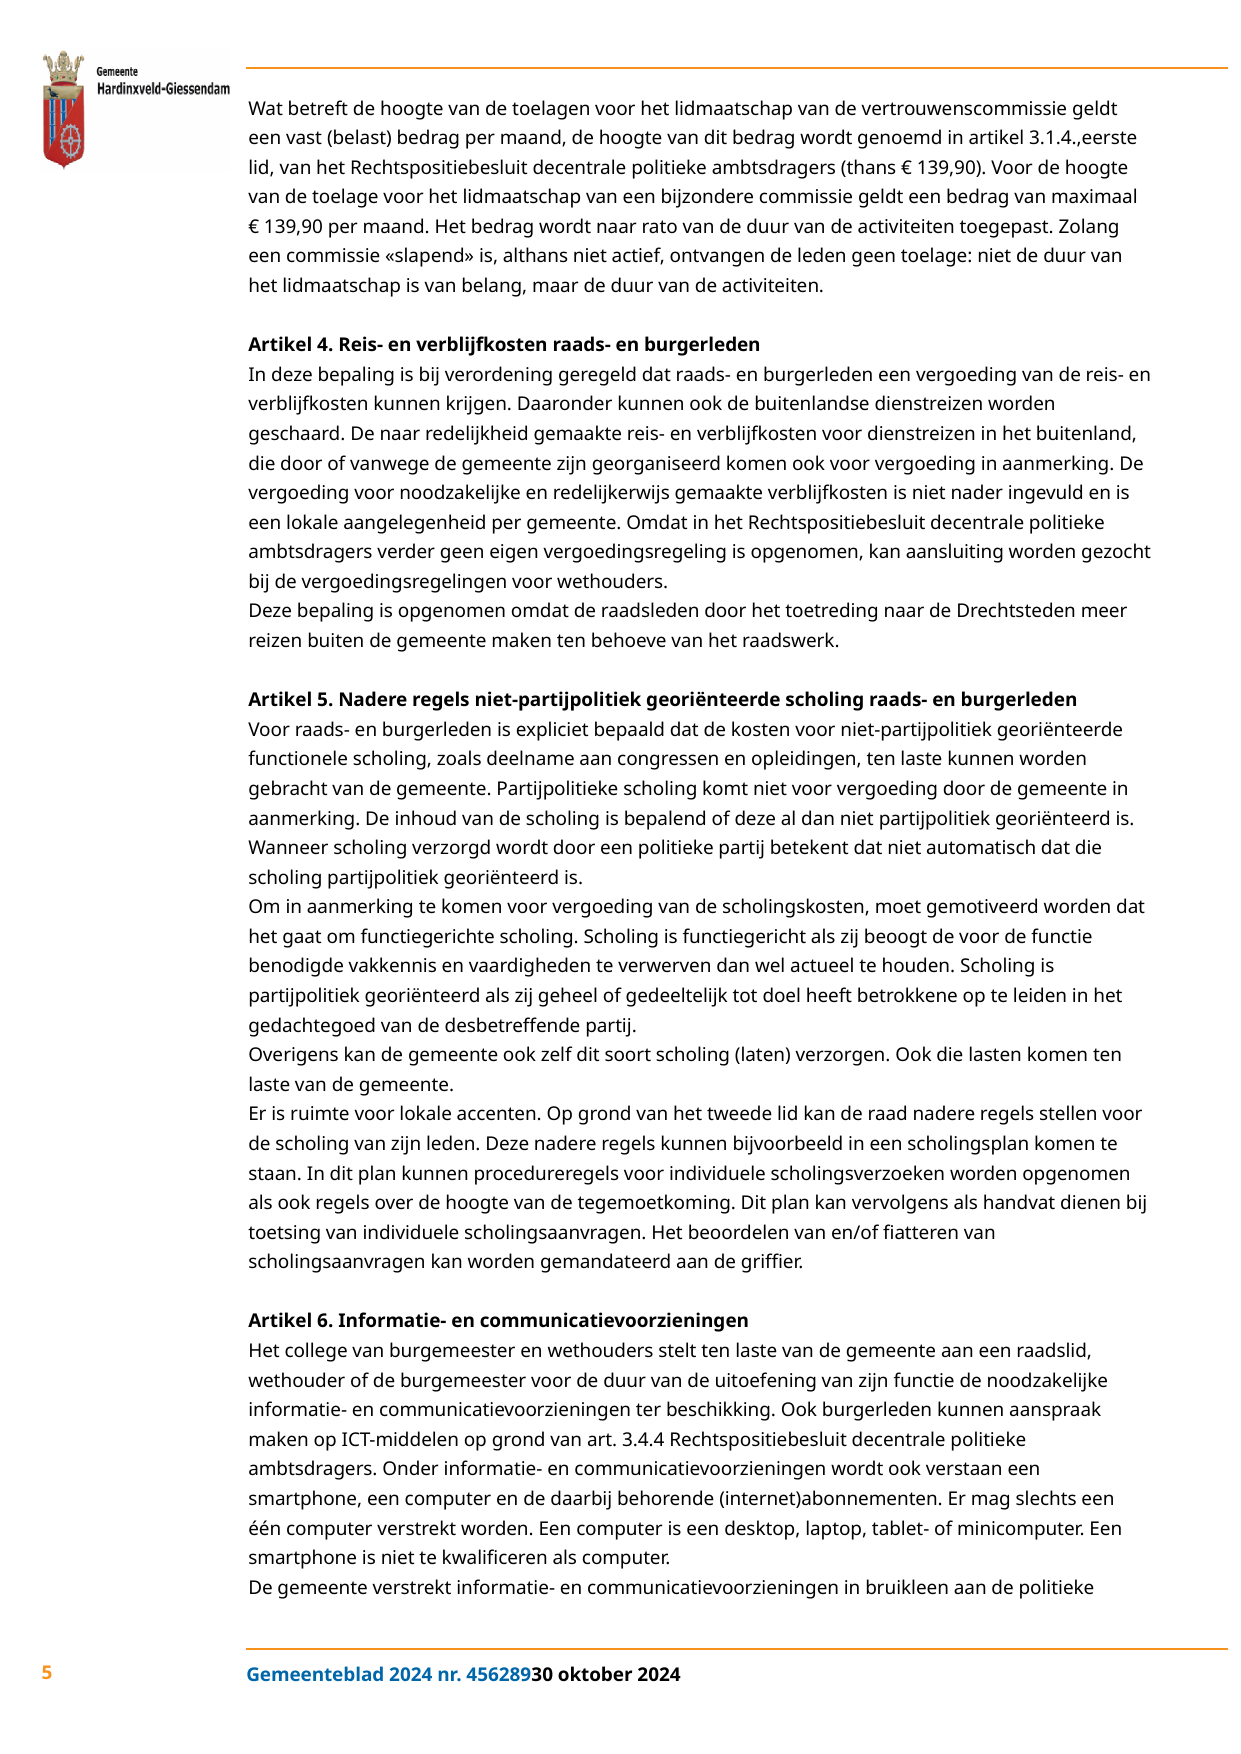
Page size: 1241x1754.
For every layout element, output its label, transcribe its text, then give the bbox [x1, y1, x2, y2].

text Artikel 6. Informatie- en communicatievoorzieningen [248, 1308, 1152, 1333]
text Het college van burgemeester en wethouders stelt ten laste van de gemeente aan een raadslid, wethouder of de burgemeester voor de duur van de uitoefening van zijn functie de noodzakelijke informatie- en communicatievoorzieningen ter beschikking. Ook burgerleden kunnen aanspraak maken op ICT-middelen op grond van art. 3.4.4 Rechtspositiebesluit decentrale politieke ambtsdragers. Onder informatie- en communicatievoorzieningen wordt ook verstaan een smartphone, een computer en de daarbij behorende (internet)abonnementen. Er mag slechts een één computer verstrekt worden. Een computer is een desktop, laptop, tablet- of minicomputer. Een smartphone is niet te kwalificeren als computer. [248, 1337, 1152, 1570]
text Artikel 4. Reis- en verblijfkosten raads- en burgerleden [248, 331, 1152, 357]
text Artikel 5. Nadere regels niet-partijpolitiek georiënteerde scholing raads- en burgerleden [248, 686, 1152, 712]
text In deze bepaling is bij verordening geregeld dat raads- en burgerleden een vergoeding van de reis- en verblijfkosten kunnen krijgen. Daaronder kunnen ook de buitenlandse dienstreizen worden geschaard. De naar redelijkheid gemaakte reis- en verblijfkosten voor dienstreizen in het buitenland, die door of vanwege de gemeente zijn georganiseerd komen ook voor vergoeding in aanmerking. De vergoeding voor noodzakelijke en redelijkerwijs gemaakte verblijfkosten is niet nader ingevuld en is een lokale aangelegenheid per gemeente. Omdat in het Rechtspositiebesluit decentrale politieke ambtsdragers verder geen eigen vergoedingsregeling is opgenomen, kan aansluiting worden gezocht bij de vergoedingsregelingen voor wethouders. [248, 361, 1152, 594]
text Wat betreft de hoogte van de toelagen voor het lidmaatschap van de vertrouwenscommissie geldt een vast (belast) bedrag per maand, de hoogte van dit bedrag wordt genoemd in artikel 3.1.4.,eerste lid, van het Rechtspositiebesluit decentrale politieke ambtsdragers (thans € 139,90). Voor de hoogte van de toelage voor het lidmaatschap van een bijzondere commissie geldt een bedrag van maximaal € 139,90 per maand. Het bedrag wordt naar rato van de duur van de activiteiten toegepast. Zolang een commissie «slapend» is, althans niet actief, ontvangen de leden geen toelage: niet de duur van het lidmaatschap is van belang, maar de duur van de activiteiten. [248, 95, 1152, 298]
text Om in aanmerking te komen voor vergoeding van de scholingskosten, moet gemotiveerd worden dat het gaat om functiegerichte scholing. Scholing is functiegericht als zij beoogt de voor de functie benodigde vakkennis en vaardigheden te verwerven dan wel actueel te houden. Scholing is partijpolitiek georiënteerd als zij geheel of gedeeltelijk tot doel heeft betrokkene op te leiden in het gedachtegoed van de desbetreffende partij. [248, 893, 1152, 1038]
text Overigens kan de gemeente ook zelf dit soort scholing (laten) verzorgen. Ook die lasten komen ten laste van de gemeente. [248, 1041, 1152, 1097]
text Er is ruimte voor lokale accenten. Op grond van het tweede lid kan de raad nadere regels stellen voor de scholing van zijn leden. Deze nadere regels kunnen bijvoorbeeld in een scholingsplan komen te staan. In dit plan kunnen procedureregels voor individuele scholingsverzoeken worden opgenomen als ook regels over de hoogte van de tegemoetkoming. Dit plan kan vervolgens als handvat dienen bij toetsing van individuele scholingsaanvragen. Het beoordelen van en/of fiatteren van scholingsaanvragen kan worden gemandateerd aan de griffier. [248, 1101, 1152, 1274]
text Deze bepaling is opgenomen omdat de raadsleden door het toetreding naar de Drechtsteden meer reizen buiten de gemeente maken ten behoeve van het raadswerk. [248, 598, 1152, 653]
picture [41, 47, 231, 172]
text De gemeente verstrekt informatie- en communicatievoorzieningen in bruikleen aan de politieke [248, 1574, 1152, 1600]
text Voor raads- en burgerleden is expliciet bepaald dat de kosten voor niet-partijpolitiek georiënteerde functionele scholing, zoals deelname aan congressen en opleidingen, ten laste kunnen worden gebracht van de gemeente. Partijpolitieke scholing komt niet voor vergoeding door de gemeente in aanmerking. De inhoud van de scholing is bepalend of deze al dan niet partijpolitiek georiënteerd is. Wanneer scholing verzorgd wordt door een politieke partij betekent dat niet automatisch dat die scholing partijpolitiek georiënteerd is. [248, 716, 1152, 890]
